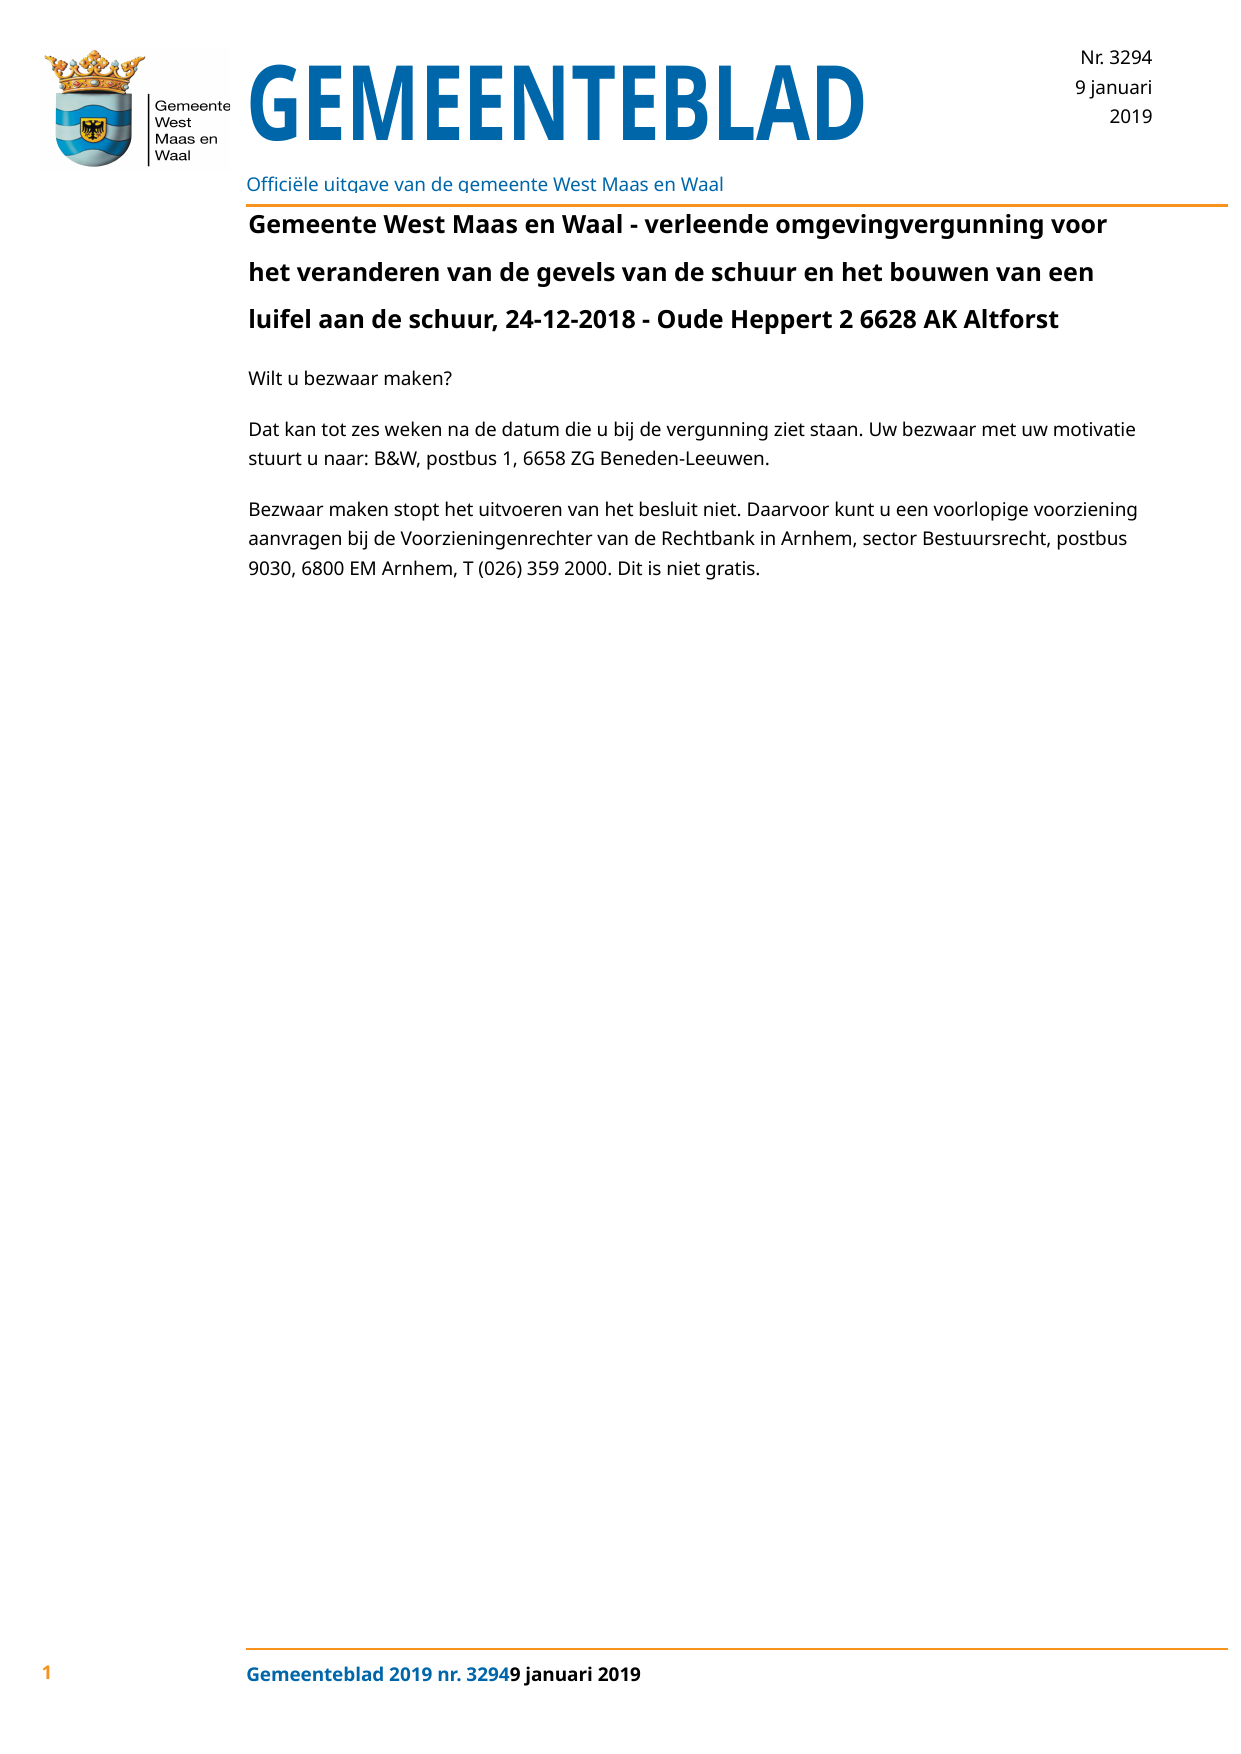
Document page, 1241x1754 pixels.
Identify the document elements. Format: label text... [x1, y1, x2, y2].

text Wilt u bezwaar maken? [248, 366, 1152, 391]
text Bezwaar maken stopt het uitvoeren van het besluit niet. Daarvoor kunt u een voorlopige voorziening aanvragen bij de Voorzieningenrechter van de Rechtbank in Arnhem, sector Bestuursrecht, postbus 9030, 6800 EM Arnhem, T (026) 359 2000. Dit is niet gratis. [248, 496, 1152, 581]
text Dat kan tot zes weken na de datum die u bij de vergunning ziet staan. Uw bezwaar met uw motivatie stuurt u naar: B&W, postbus 1, 6658 ZG Beneden-Leeuwen. [248, 416, 1152, 471]
text Gemeente West Maas en Waal - verleende omgevingvergunning voor het veranderen van de gevels van de schuur en het bouwen van een luifel aan de schuur, 24-12-2018 - Oude Heppert 2 6628 AK Altforst [248, 207, 1152, 336]
picture [41, 47, 231, 172]
